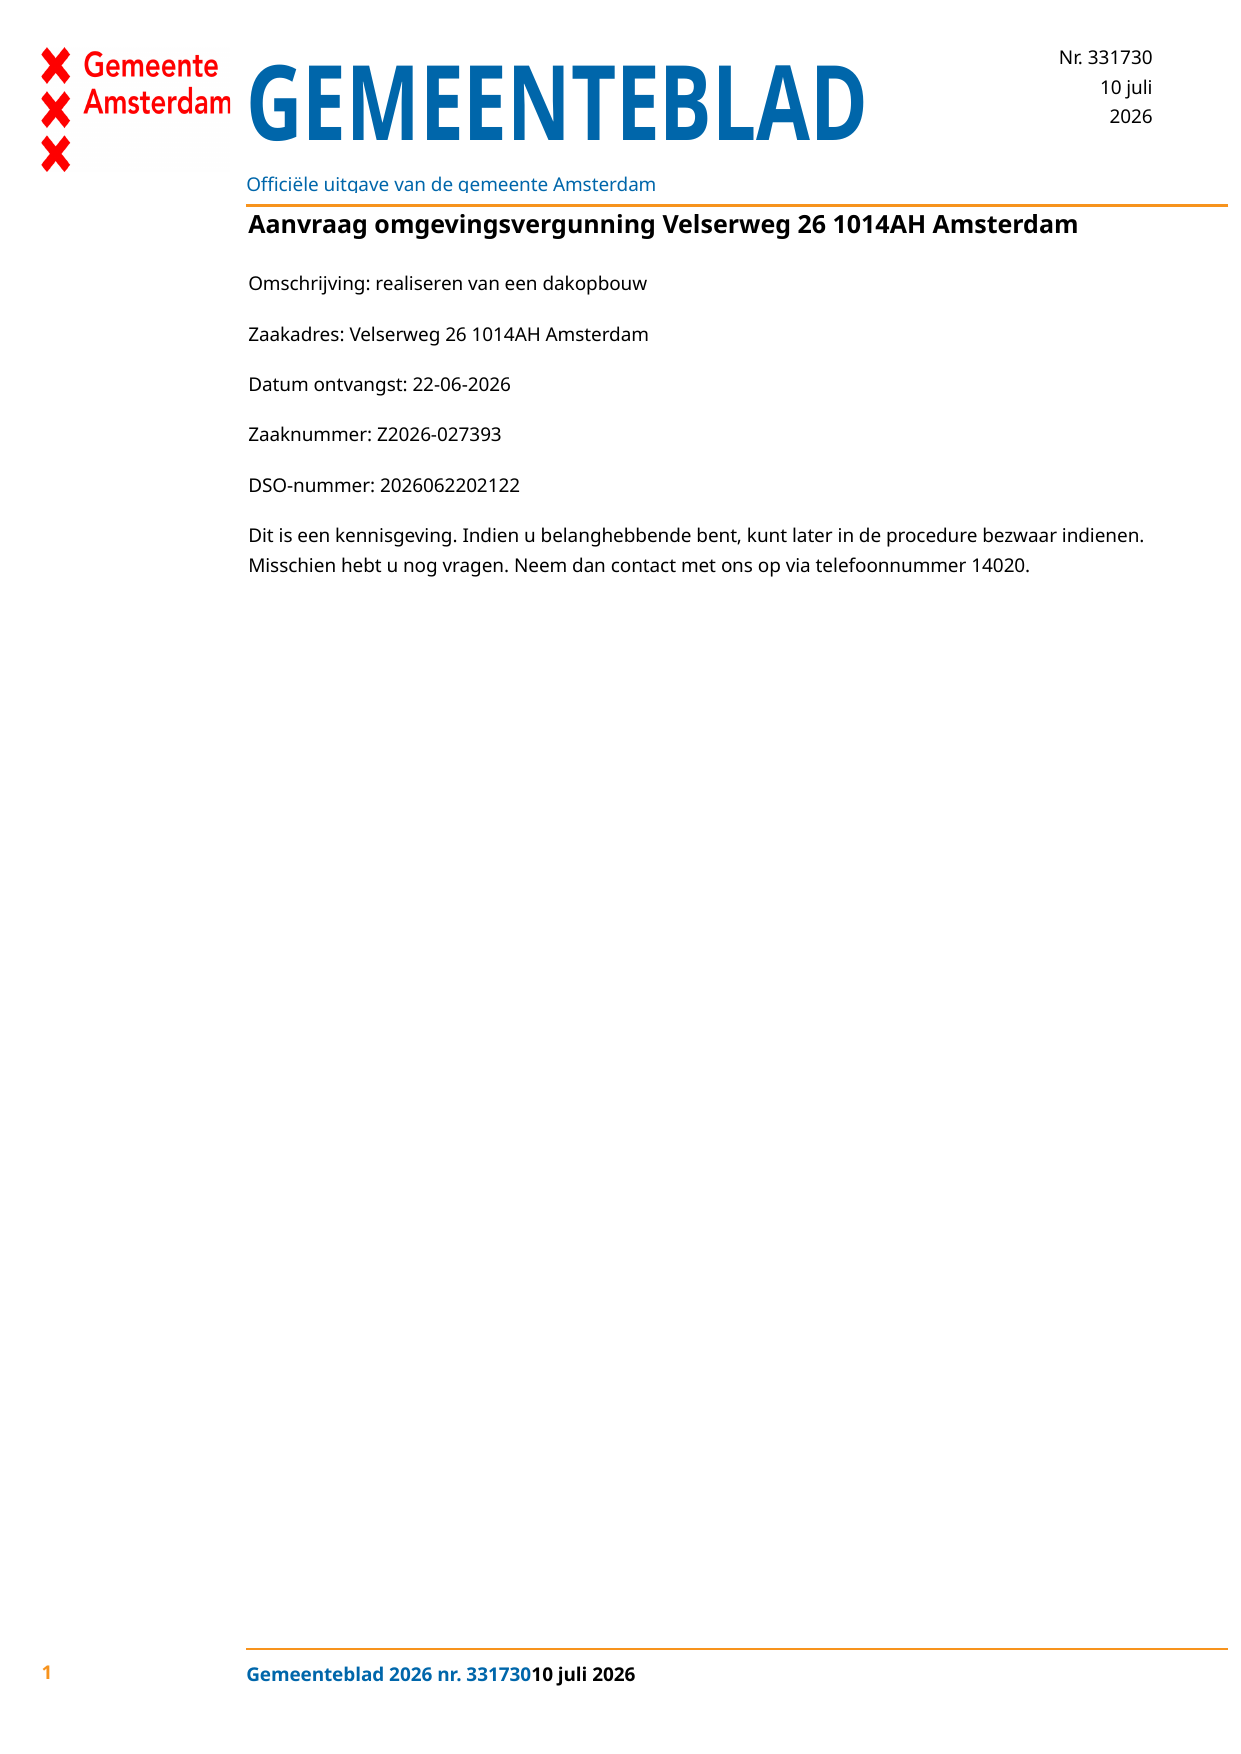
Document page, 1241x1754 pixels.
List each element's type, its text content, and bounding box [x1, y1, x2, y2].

text Omschrijving: realiseren van een dakopbouw [248, 270, 1152, 296]
text Zaaknummer: Z2026-027393 [248, 422, 1152, 447]
picture [41, 47, 231, 172]
text DSO-nummer: 2026062202122 [248, 472, 1152, 498]
text Aanvraag omgevingsvergunning Velserweg 26 1014AH Amsterdam [248, 207, 1152, 241]
text Zaakadres: Velserweg 26 1014AH Amsterdam [248, 321, 1152, 346]
text Datum ontvangst: 22-06-2026 [248, 371, 1152, 397]
text Dit is een kennisgeving. Indien u belanghebbende bent, kunt later in de procedure bezwaar indienen. Misschien hebt u nog vragen. Neem dan contact met ons op via telefoonnummer 14020. [248, 522, 1152, 578]
